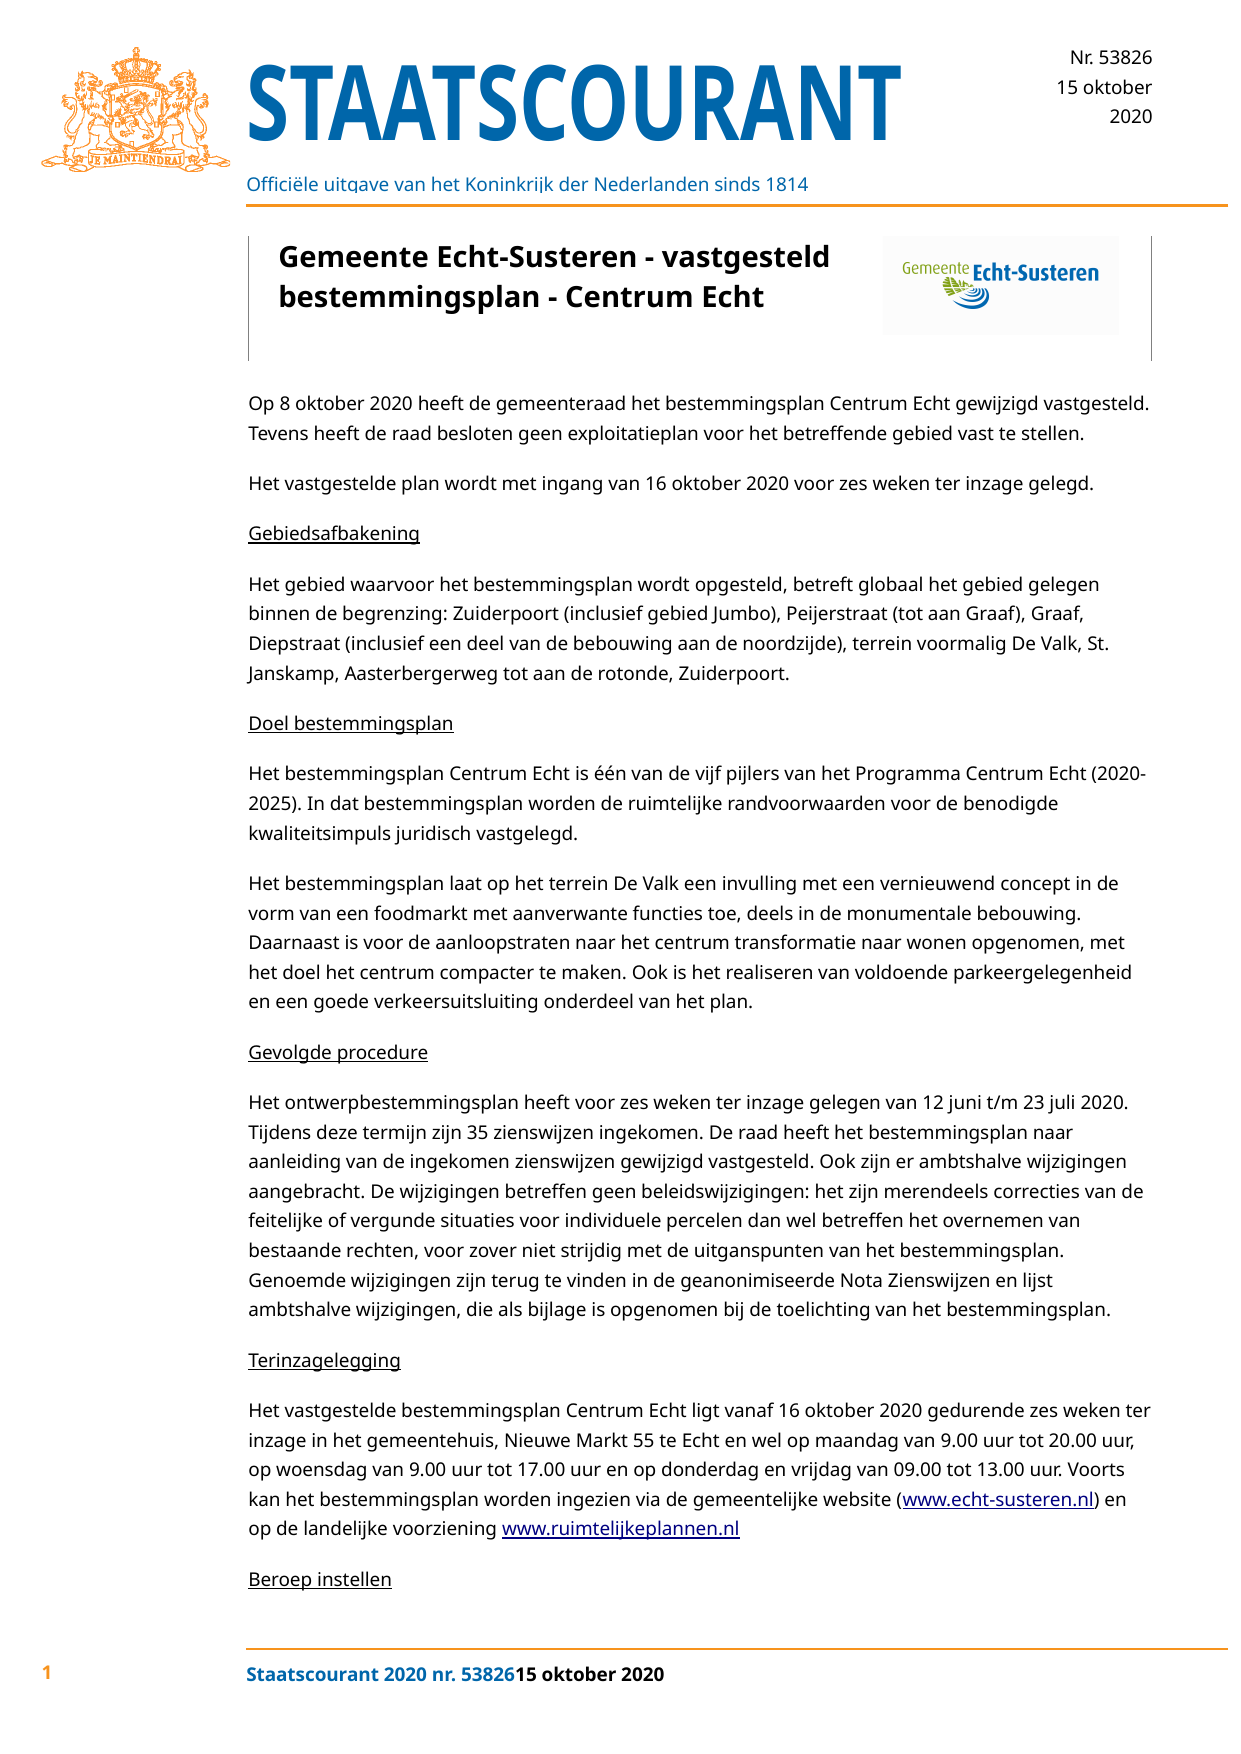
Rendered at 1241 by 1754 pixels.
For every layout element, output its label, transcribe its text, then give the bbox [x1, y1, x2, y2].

picture [882, 236, 1119, 335]
text Op 8 oktober 2020 heeft de gemeenteraad het bestemmingsplan Centrum Echt gewijzigd vastgesteld. Tevens heeft de raad besloten geen exploitatieplan voor het betreffende gebied vast te stellen. [248, 390, 1152, 445]
table_header Gemeente Echt-Susteren - vastgesteld bestemmingsplan - Centrum Echt [249, 236, 850, 361]
text Het bestemmingsplan laat op het terrein De Valk een invulling met een vernieuwend concept in de vorm van een foodmarkt met aanverwante functies toe, deels in de monumentale bebouwing. Daarnaast is voor de aanloopstraten naar het centrum transformatie naar wonen opgenomen, met het doel het centrum compacter te maken. Ook is het realiseren van voldoende parkeergelegenheid en een goede verkeersuitsluiting onderdeel van het plan. [248, 870, 1152, 1014]
text Het vastgestelde plan wordt met ingang van 16 oktober 2020 voor zes weken ter inzage gelegd. [248, 470, 1152, 496]
text Beroep instellen [248, 1566, 1152, 1592]
text Het bestemmingsplan Centrum Echt is één van de vijf pijlers van het Programma Centrum Echt (2020-2025). In dat bestemmingsplan worden de ruimtelijke randvoorwaarden voor de benodigde kwaliteitsimpuls juridisch vastgelegd. [248, 761, 1152, 845]
text Gebiedsafbakening [248, 521, 1152, 546]
text Terinzagelegging [248, 1347, 1152, 1372]
text Het ontwerpbestemmingsplan heeft voor zes weken ter inzage gelegen van 12 juni t/m 23 juli 2020. Tijdens deze termijn zijn 35 zienswijzen ingekomen. De raad heeft het bestemmingsplan naar aanleiding van de ingekomen zienswijzen gewijzigd vastgesteld. Ook zijn er ambtshalve wijzigingen aangebracht. De wijzigingen betreffen geen beleidswijzigingen: het zijn merendeels correcties van de feitelijke of vergunde situaties voor individuele percelen dan wel betreffen het overnemen van bestaande rechten, voor zover niet strijdig met de uitganspunten van het bestemmingsplan. Genoemde wijzigingen zijn terug te vinden in de geanonimiseerde Nota Zienswijzen en lijst ambtshalve wijzigingen, die als bijlage is opgenomen bij de toelichting van het bestemmingsplan. [248, 1089, 1152, 1322]
table_header [850, 236, 1151, 361]
text Gevolgde procedure [248, 1039, 1152, 1064]
text Doel bestemmingsplan [248, 710, 1152, 736]
text Het gebied waarvoor het bestemmingsplan wordt opgesteld, betreft globaal het gebied gelegen binnen de begrenzing: Zuiderpoort (inclusief gebied Jumbo), Peijerstraat (tot aan Graaf), Graaf, Diepstraat (inclusief een deel van de bebouwing aan de noordzijde), terrein voormalig De Valk, St. Janskamp, Aasterbergerweg tot aan de rotonde, Zuiderpoort. [248, 571, 1152, 685]
picture [41, 47, 231, 172]
text Het vastgestelde bestemmingsplan Centrum Echt ligt vanaf 16 oktober 2020 gedurende zes weken ter inzage in het gemeentehuis, Nieuwe Markt 55 te Echt en wel op maandag van 9.00 uur tot 20.00 uur, op woensdag van 9.00 uur tot 17.00 uur en op donderdag en vrijdag van 09.00 tot 13.00 uur. Voorts kan het bestemmingsplan worden ingezien via de gemeentelijke website (www.echt-susteren.nl) en op de landelijke voorziening www.ruimtelijkeplannen.nl [248, 1397, 1152, 1541]
